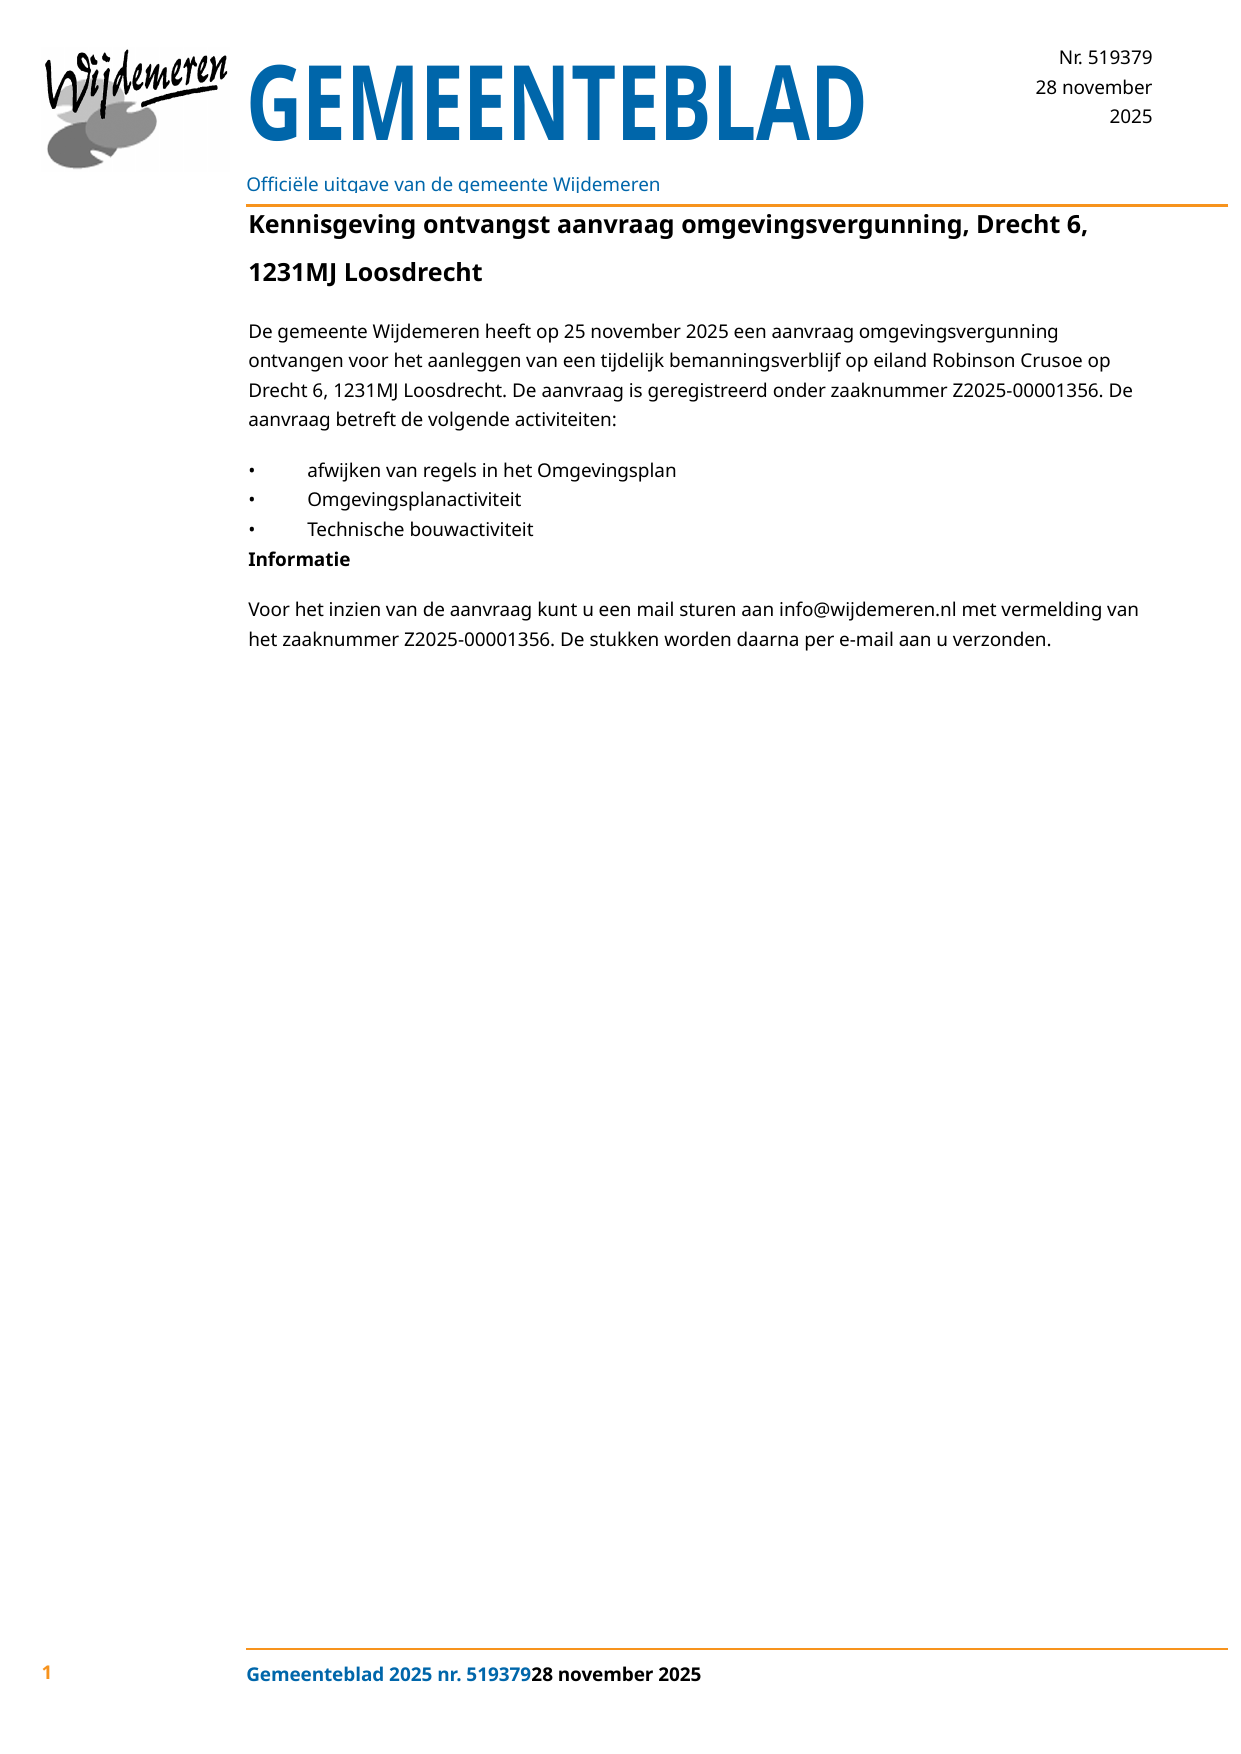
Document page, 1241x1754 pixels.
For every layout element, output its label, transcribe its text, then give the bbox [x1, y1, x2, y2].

list afwijken van regels in het Omgevingsplan [248, 457, 1152, 483]
list Technische bouwactiviteit [248, 516, 1152, 542]
text Voor het inzien van de aanvraag kunt u een mail sturen aan info@wijdemeren.nl met vermelding van het zaaknummer Z2025-00001356. De stukken worden daarna per e-mail aan u verzonden. [248, 596, 1152, 652]
text De gemeente Wijdemeren heeft op 25 november 2025 een aanvraag omgevingsvergunning ontvangen voor het aanleggen van een tijdelijk bemanningsverblijf op eiland Robinson Crusoe op Drecht 6, 1231MJ Loosdrecht. De aanvraag is geregistreerd onder zaaknummer Z2025-00001356. De aanvraag betreft de volgende activiteiten: [248, 318, 1152, 432]
list Omgevingsplanactiviteit [248, 487, 1152, 512]
text Kennisgeving ontvangst aanvraag omgevingsvergunning, Drecht 6, 1231MJ Loosdrecht [248, 207, 1152, 288]
text Informatie [248, 546, 1152, 572]
picture [41, 47, 231, 172]
